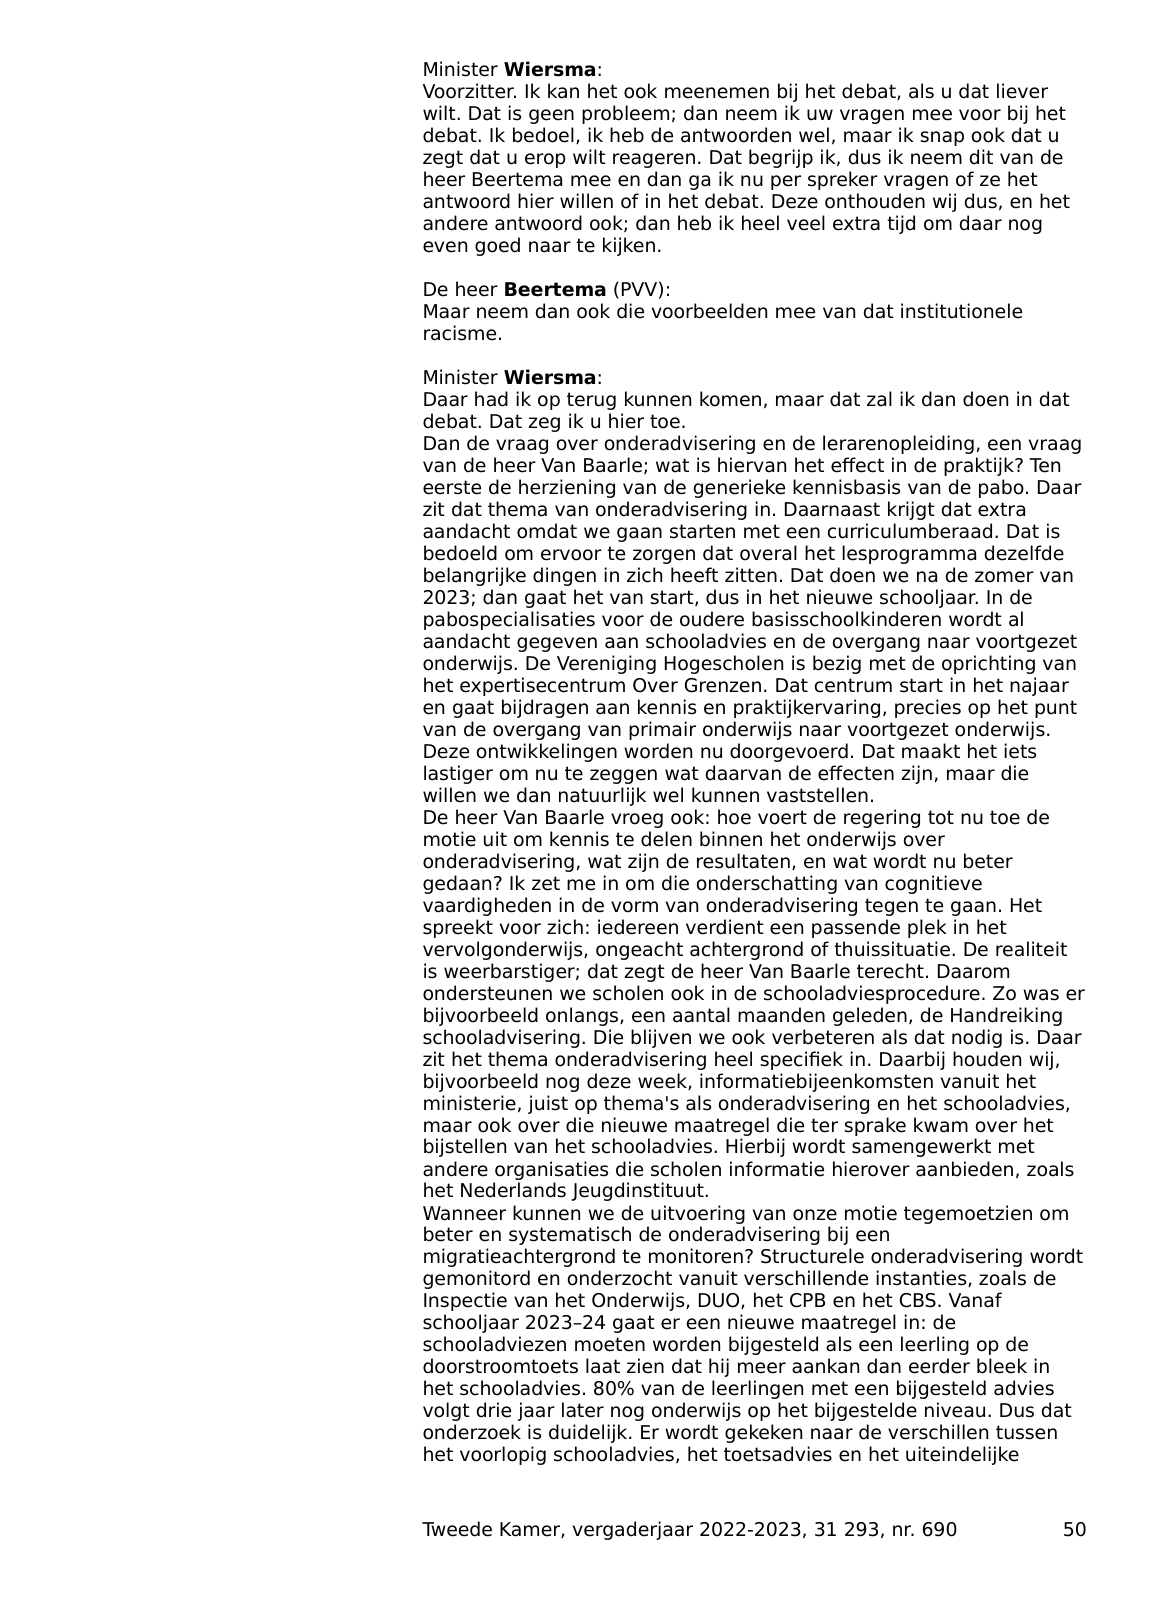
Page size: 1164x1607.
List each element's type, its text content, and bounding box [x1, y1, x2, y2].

text De heer Van Baarle vroeg ook: hoe voert de regering tot nu toe de motie uit om kennis te delen binnen het onderwijs over onderadvisering, wat zijn de resultaten, en wat wordt nu beter gedaan? Ik zet me in om die onderschatting van cognitieve vaardigheden in de vorm van onderadvisering tegen te gaan. Het spreekt voor zich: iedereen verdient een passende plek in het vervolgonderwijs, ongeacht achtergrond of thuissituatie. De realiteit is weerbarstiger; dat zegt de heer Van Baarle terecht. Daarom ondersteunen we scholen ook in de schooladviesprocedure. Zo was er bijvoorbeeld onlangs, een aantal maanden geleden, de Handreiking schooladvisering. Die blijven we ook verbeteren als dat nodig is. Daar zit het thema onderadvisering heel specifiek in. Daarbij houden wij, bijvoorbeeld nog deze week, informatiebijeenkomsten vanuit het ministerie, juist op thema's als onderadvisering en het schooladvies, maar ook over die nieuwe maatregel die ter sprake kwam over het bijstellen van het schooladvies. Hierbij wordt samengewerkt met andere organisaties die scholen informatie hierover aanbieden, zoals het Nederlands Jeugdinstituut. [422, 807, 1087, 1202]
text Daar had ik op terug kunnen komen, maar dat zal ik dan doen in dat debat. Dat zeg ik u hier toe. [422, 389, 1087, 433]
text Minister Wiersma: [422, 367, 1087, 389]
text Voorzitter. Ik kan het ook meenemen bij het debat, als u dat liever wilt. Dat is geen probleem; dan neem ik uw vragen mee voor bij het debat. Ik bedoel, ik heb de antwoorden wel, maar ik snap ook dat u zegt dat u erop wilt reageren. Dat begrijp ik, dus ik neem dit van de heer Beertema mee en dan ga ik nu per spreker vragen of ze het antwoord hier willen of in het debat. Deze onthouden wij dus, en het andere antwoord ook; dan heb ik heel veel extra tijd om daar nog even goed naar te kijken. [422, 81, 1087, 257]
text Wanneer kunnen we de uitvoering van onze motie tegemoetzien om beter en systematisch de onderadvisering bij een migratieachtergrond te monitoren? Structurele onderadvisering wordt gemonitord en onderzocht vanuit verschillende instanties, zoals de Inspectie van het Onderwijs, DUO, het CPB en het CBS. Vanaf schooljaar 2023–24 gaat er een nieuwe maatregel in: de schooladviezen moeten worden bijgesteld als een leerling op de doorstroomtoets laat zien dat hij meer aankan dan eerder bleek in het schooladvies. 80% van de leerlingen met een bijgesteld advies volgt drie jaar later nog onderwijs op het bijgestelde niveau. Dus dat onderzoek is duidelijk. Er wordt gekeken naar de verschillen tussen het voorlopig schooladvies, het toetsadvies en het uiteindelijke [422, 1202, 1087, 1466]
text Dan de vraag over onderadvisering en de lerarenopleiding, een vraag van de heer Van Baarle; wat is hiervan het effect in de praktijk? Ten eerste de herziening van de generieke kennisbasis van de pabo. Daar zit dat thema van onderadvisering in. Daarnaast krijgt dat extra aandacht omdat we gaan starten met een curriculumberaad. Dat is bedoeld om ervoor te zorgen dat overal het lesprogramma dezelfde belangrijke dingen in zich heeft zitten. Dat doen we na de zomer van 2023; dan gaat het van start, dus in het nieuwe schooljaar. In de pabospecialisaties voor de oudere basisschoolkinderen wordt al aandacht gegeven aan schooladvies en de overgang naar voortgezet onderwijs. De Vereniging Hogescholen is bezig met de oprichting van het expertisecentrum Over Grenzen. Dat centrum start in het najaar en gaat bijdragen aan kennis en praktijkervaring, precies op het punt van de overgang van primair onderwijs naar voortgezet onderwijs. Deze ontwikkelingen worden nu doorgevoerd. Dat maakt het iets lastiger om nu te zeggen wat daarvan de effecten zijn, maar die willen we dan natuurlijk wel kunnen vaststellen. [422, 433, 1087, 807]
text Maar neem dan ook die voorbeelden mee van dat institutionele racisme. [422, 301, 1087, 345]
text De heer Beertema (PVV): [422, 279, 1087, 301]
text Minister Wiersma: [422, 59, 1087, 81]
